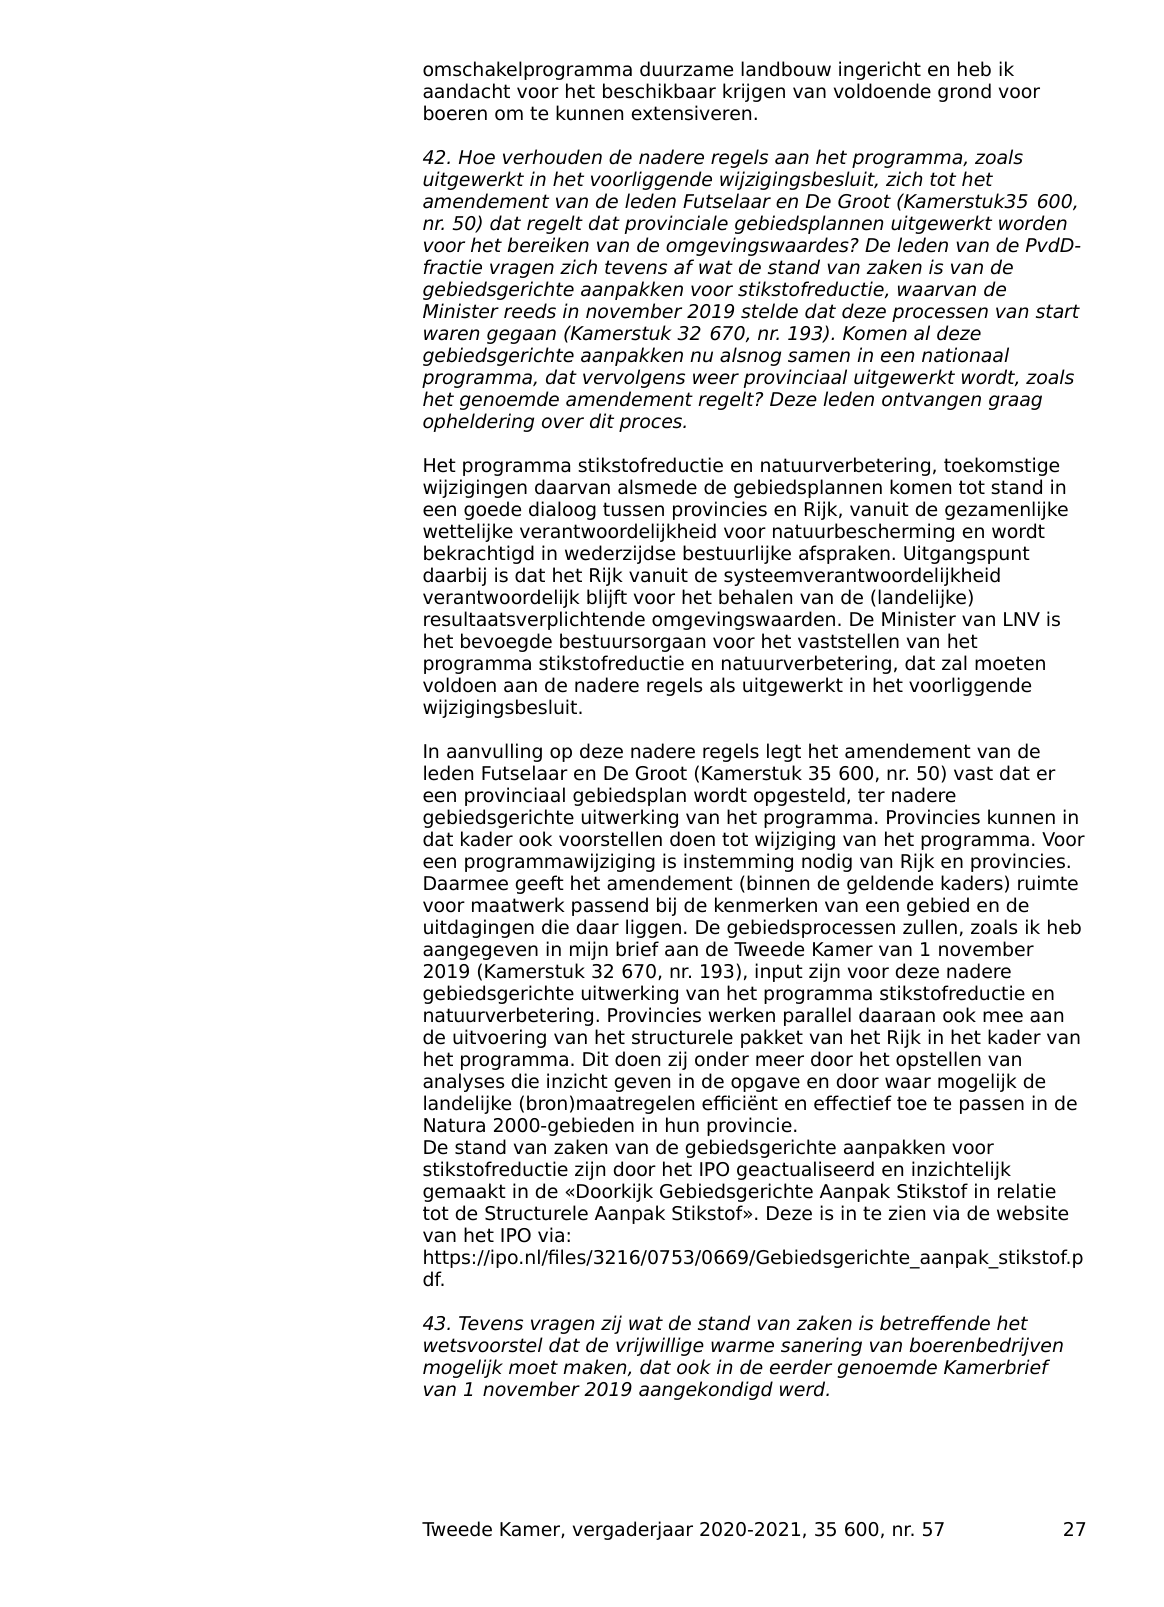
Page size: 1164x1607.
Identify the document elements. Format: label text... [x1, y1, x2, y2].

text omschakelprogramma duurzame landbouw ingericht en heb ik aandacht voor het beschikbaar krijgen van voldoende grond voor boeren om te kunnen extensiveren. [422, 59, 1087, 125]
text De stand van zaken van de gebiedsgerichte aanpakken voor stikstofreductie zijn door het IPO geactualiseerd en inzichtelijk gemaakt in de «Doorkijk Gebiedsgerichte Aanpak Stikstof in relatie tot de Structurele Aanpak Stikstof». Deze is in te zien via de website van het IPO via: https://ipo.nl/files/3216/0753/0669/Gebiedsgerichte_aanpak_stikstof.pdf. [422, 1137, 1087, 1291]
text 43. Tevens vragen zij wat de stand van zaken is betreffende het wetsvoorstel dat de vrijwillige warme sanering van boerenbedrijven mogelijk moet maken, dat ook in de eerder genoemde Kamerbrief van 1 november 2019 aangekondigd werd. [422, 1313, 1087, 1401]
text In aanvulling op deze nadere regels legt het amendement van de leden Futselaar en De Groot (Kamerstuk 35 600, nr. 50) vast dat er een provinciaal gebiedsplan wordt opgesteld, ter nadere gebiedsgerichte uitwerking van het programma. Provincies kunnen in dat kader ook voorstellen doen tot wijziging van het programma. Voor een programmawijziging is instemming nodig van Rijk en provincies. Daarmee geeft het amendement (binnen de geldende kaders) ruimte voor maatwerk passend bij de kenmerken van een gebied en de uitdagingen die daar liggen. De gebiedsprocessen zullen, zoals ik heb aangegeven in mijn brief aan de Tweede Kamer van 1 november 2019 (Kamerstuk 32 670, nr. 193), input zijn voor deze nadere gebiedsgerichte uitwerking van het programma stikstofreductie en natuurverbetering. Provincies werken parallel daaraan ook mee aan de uitvoering van het structurele pakket van het Rijk in het kader van het programma. Dit doen zij onder meer door het opstellen van analyses die inzicht geven in de opgave en door waar mogelijk de landelijke (bron)maatregelen efficiënt en effectief toe te passen in de Natura 2000-gebieden in hun provincie. [422, 741, 1087, 1137]
text Het programma stikstofreductie en natuurverbetering, toekomstige wijzigingen daarvan alsmede de gebiedsplannen komen tot stand in een goede dialoog tussen provincies en Rijk, vanuit de gezamenlijke wettelijke verantwoordelijkheid voor natuurbescherming en wordt bekrachtigd in wederzijdse bestuurlijke afspraken. Uitgangspunt daarbij is dat het Rijk vanuit de systeemverantwoordelijkheid verantwoordelijk blijft voor het behalen van de (landelijke) resultaatsverplichtende omgevingswaarden. De Minister van LNV is het bevoegde bestuursorgaan voor het vaststellen van het programma stikstofreductie en natuurverbetering, dat zal moeten voldoen aan de nadere regels als uitgewerkt in het voorliggende wijzigingsbesluit. [422, 455, 1087, 719]
text 42. Hoe verhouden de nadere regels aan het programma, zoals uitgewerkt in het voorliggende wijzigingsbesluit, zich tot het amendement van de leden Futselaar en De Groot (Kamerstuk35 600, nr. 50) dat regelt dat provinciale gebiedsplannen uitgewerkt worden voor het bereiken van de omgevingswaardes? De leden van de PvdD-fractie vragen zich tevens af wat de stand van zaken is van de gebiedsgerichte aanpakken voor stikstofreductie, waarvan de Minister reeds in november 2019 stelde dat deze processen van start waren gegaan (Kamerstuk 32 670, nr. 193). Komen al deze gebiedsgerichte aanpakken nu alsnog samen in een nationaal programma, dat vervolgens weer provinciaal uitgewerkt wordt, zoals het genoemde amendement regelt? Deze leden ontvangen graag opheldering over dit proces. [422, 147, 1087, 433]
